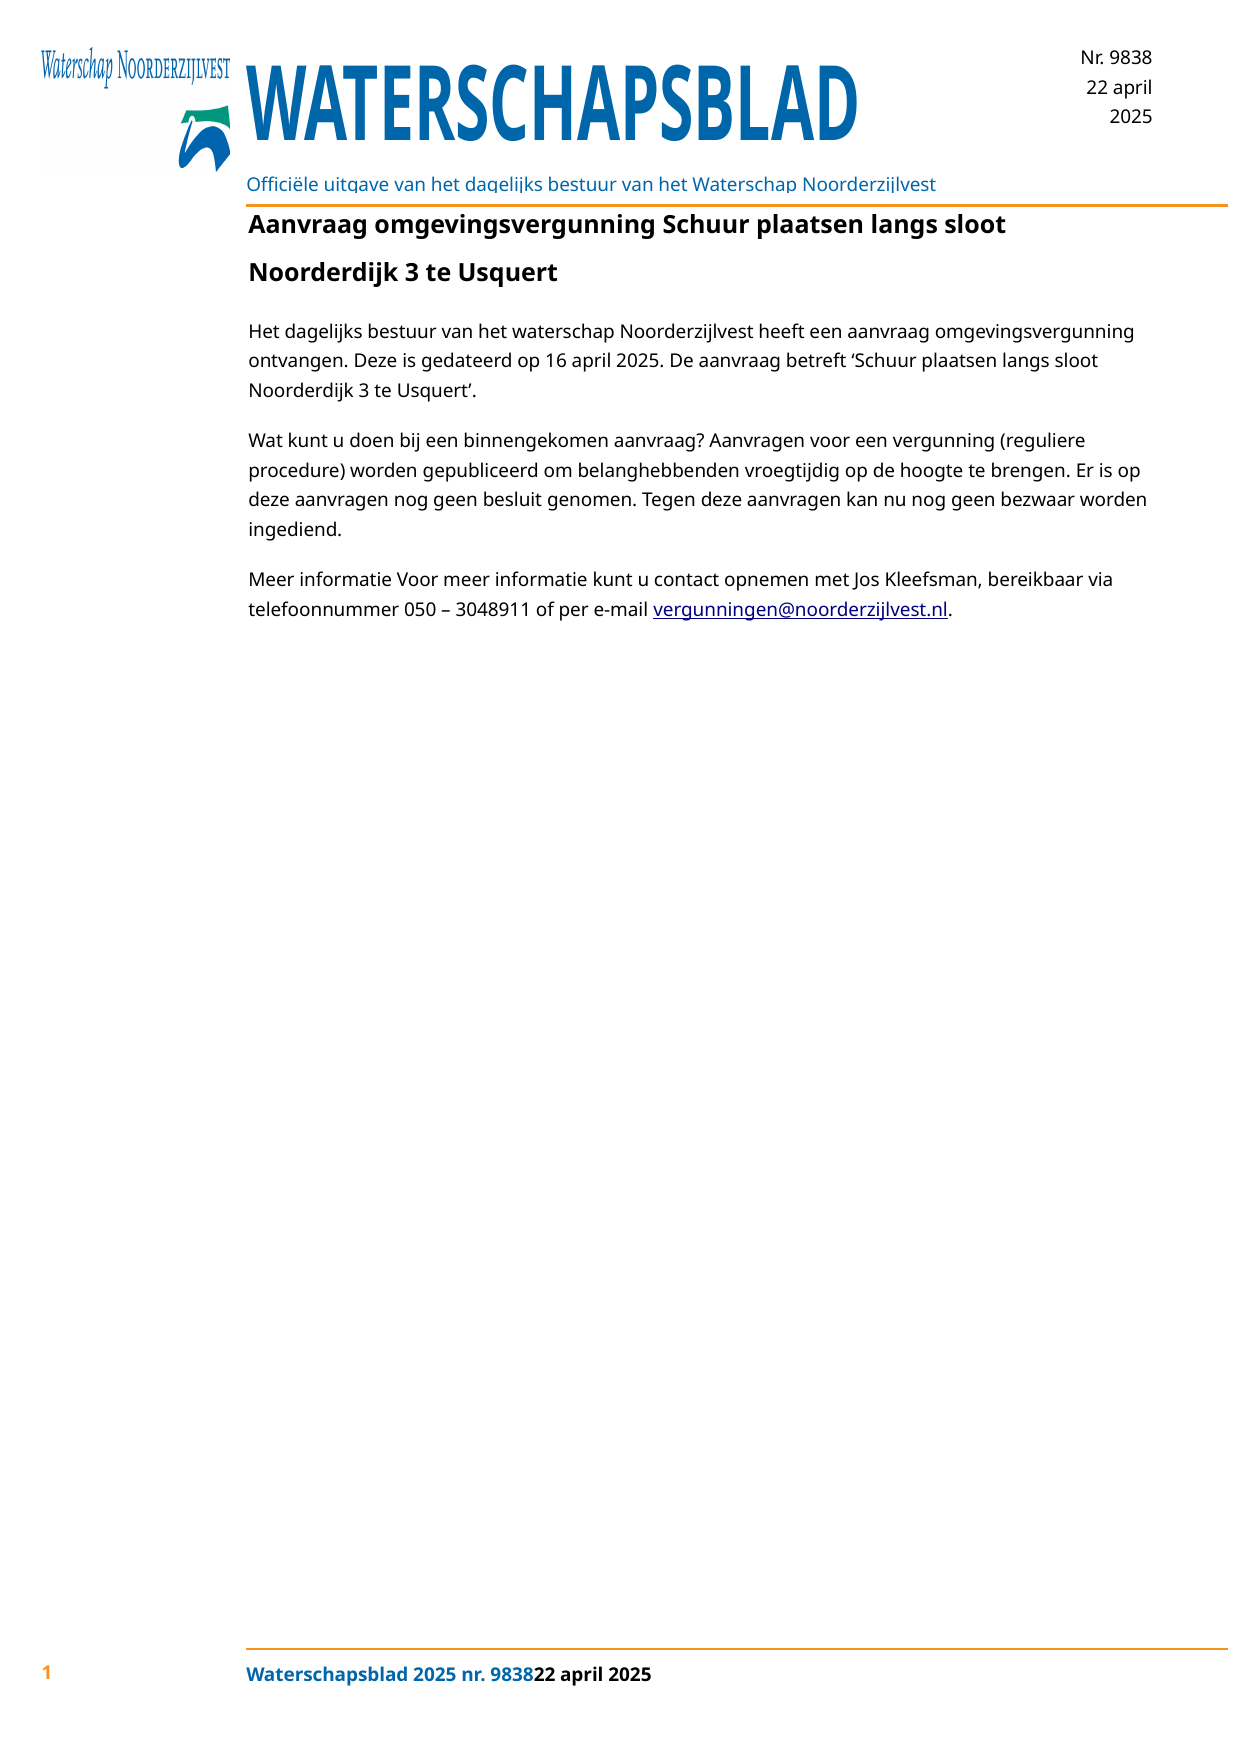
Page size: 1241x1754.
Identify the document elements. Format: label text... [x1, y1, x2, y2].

text Meer informatie Voor meer informatie kunt u contact opnemen met Jos Kleefsman, bereikbaar via telefoonnummer 050 – 3048911 of per e-mail vergunningen@noorderzijlvest.nl. [248, 567, 1152, 622]
picture [41, 47, 231, 172]
text Wat kunt u doen bij een binnengekomen aanvraag? Aanvragen voor een vergunning (reguliere procedure) worden gepubliceerd om belanghebbenden vroegtijdig op de hoogte te brengen. Er is op deze aanvragen nog geen besluit genomen. Tegen deze aanvragen kan nu nog geen bezwaar worden ingediend. [248, 427, 1152, 542]
text Het dagelijks bestuur van het waterschap Noorderzijlvest heeft een aanvraag omgevingsvergunning ontvangen. Deze is gedateerd op 16 april 2025. De aanvraag betreft ‘Schuur plaatsen langs sloot Noorderdijk 3 te Usquert’. [248, 318, 1152, 403]
text Aanvraag omgevingsvergunning Schuur plaatsen langs sloot Noorderdijk 3 te Usquert [248, 207, 1152, 288]
